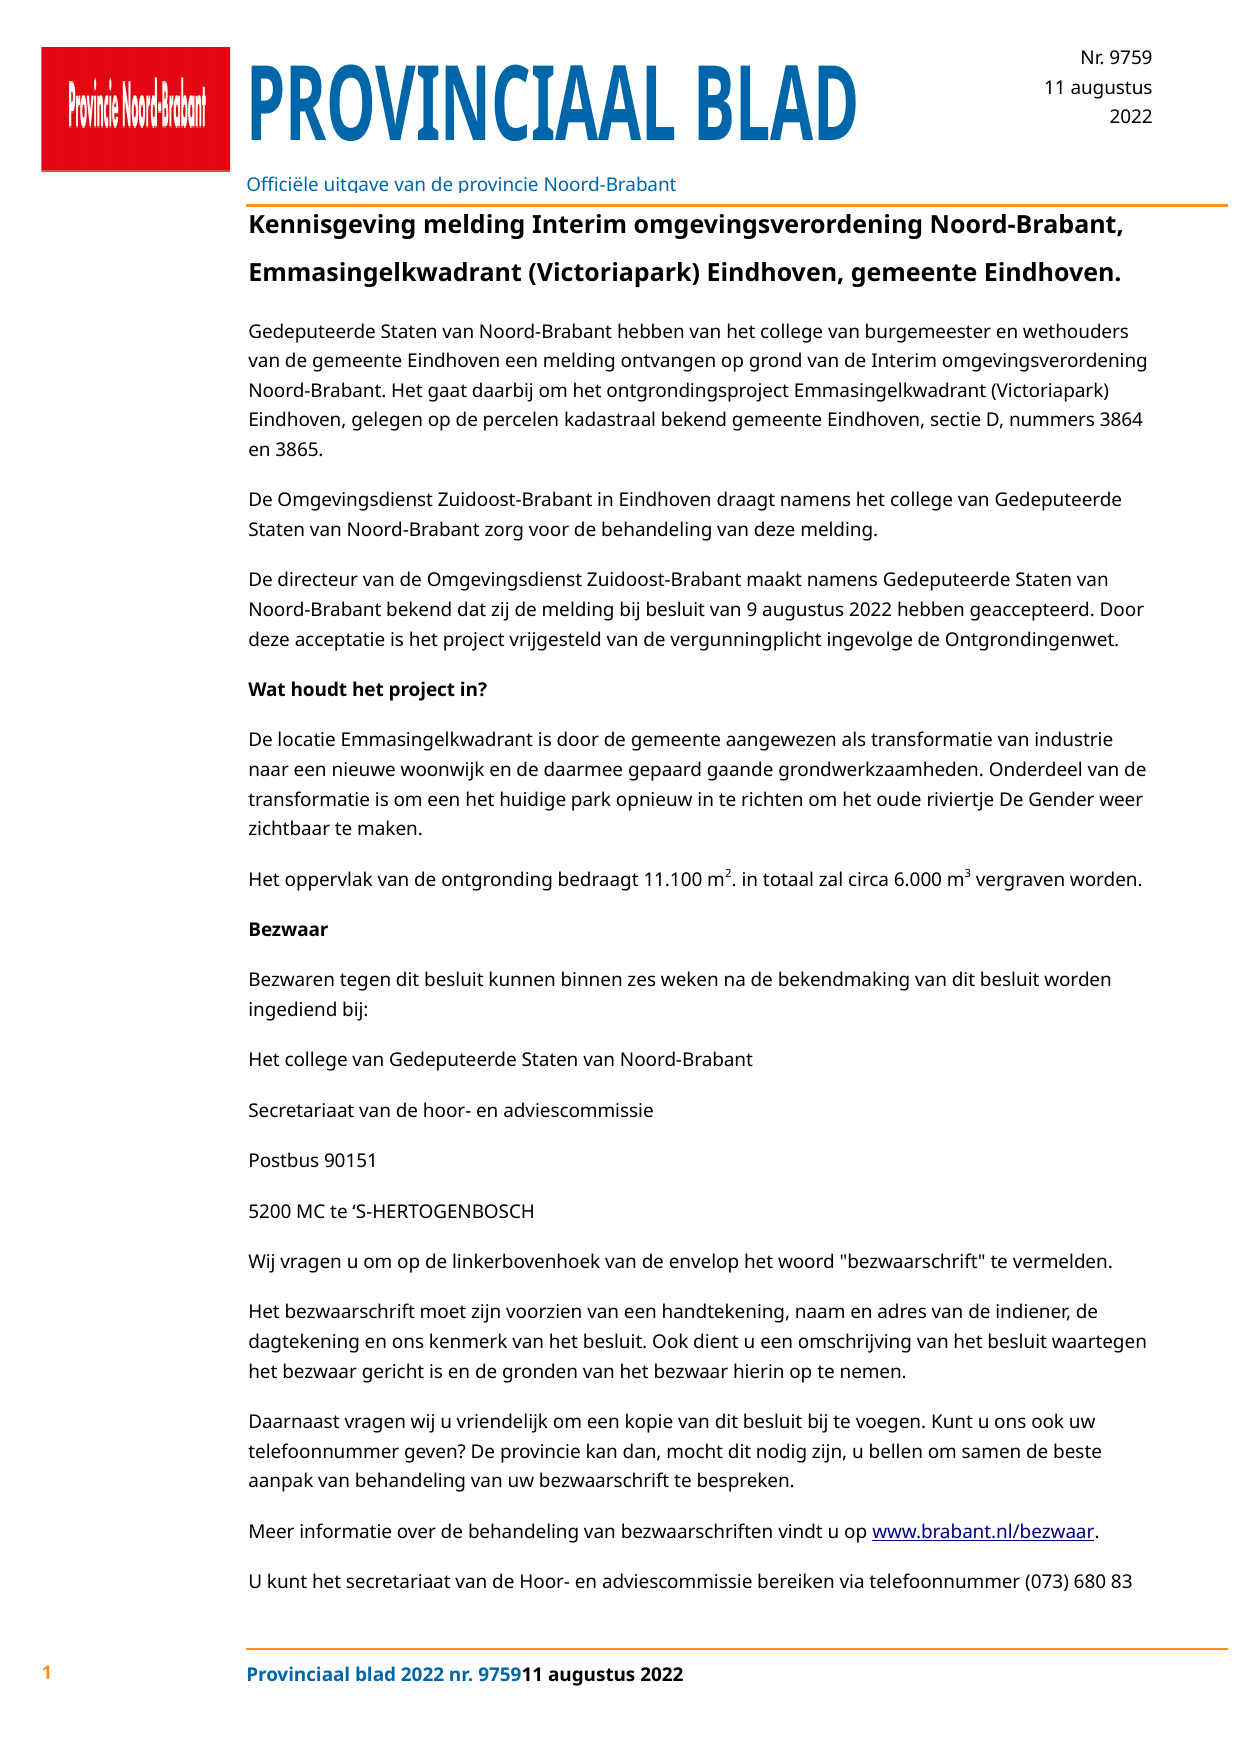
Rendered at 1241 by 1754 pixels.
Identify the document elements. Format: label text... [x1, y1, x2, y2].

text Bezwaar [248, 916, 1152, 942]
text U kunt het secretariaat van de Hoor- en adviescommissie bereiken via telefoonnummer (073) 680 83 [248, 1568, 1152, 1594]
text Het college van Gedeputeerde Staten van Noord-Brabant [248, 1047, 1152, 1072]
text Het bezwaarschrift moet zijn voorzien van een handtekening, naam en adres van de indiener, de dagtekening en ons kenmerk van het besluit. Ook dient u een omschrijving van het besluit waartegen het bezwaar gericht is en de gronden van het bezwaar hierin op te nemen. [248, 1299, 1152, 1384]
text Daarnaast vragen wij u vriendelijk om een kopie van dit besluit bij te voegen. Kunt u ons ook uw telefoonnummer geven? De provincie kan dan, mocht dit nodig zijn, u bellen om samen de beste aanpak van behandeling van uw bezwaarschrift te bespreken. [248, 1408, 1152, 1493]
text Wij vragen u om op de linkerbovenhoek van de envelop het woord "bezwaarschrift" te vermelden. [248, 1248, 1152, 1274]
text De Omgevingsdienst Zuidoost-Brabant in Eindhoven draagt namens het college van Gedeputeerde Staten van Noord-Brabant zorg voor de behandeling van deze melding. [248, 487, 1152, 542]
text 5200 MC te ‘S‑HERTOGENBOSCH [248, 1198, 1152, 1224]
text Het oppervlak van de ontgronding bedraagt 11.100 m2. in totaal zal circa 6.000 m3 vergraven worden. [248, 866, 1152, 892]
text Postbus 90151 [248, 1147, 1152, 1173]
text Gedeputeerde Staten van Noord-Brabant hebben van het college van burgemeester en wethouders van de gemeente Eindhoven een melding ontvangen op grond van de Interim omgevingsverordening Noord-Brabant. Het gaat daarbij om het ontgrondingsproject Emmasingelkwadrant (Victoriapark) Eindhoven, gelegen op de percelen kadastraal bekend gemeente Eindhoven, sectie D, nummers 3864 en 3865. [248, 318, 1152, 462]
text Meer informatie over de behandeling van bezwaarschriften vindt u op www.brabant.nl/bezwaar. [248, 1518, 1152, 1544]
text De locatie Emmasingelkwadrant is door de gemeente aangewezen als transformatie van industrie naar een nieuwe woonwijk en de daarmee gepaard gaande grondwerkzaamheden. Onderdeel van de transformatie is om een het huidige park opnieuw in te richten om het oude riviertje De Gender weer zichtbaar te maken. [248, 727, 1152, 841]
text Wat houdt het project in? [248, 676, 1152, 702]
text Bezwaren tegen dit besluit kunnen binnen zes weken na de bekendmaking van dit besluit worden ingediend bij: [248, 967, 1152, 1022]
text Secretariaat van de hoor- en adviescommissie [248, 1097, 1152, 1123]
text De directeur van de Omgevingsdienst Zuidoost-Brabant maakt namens Gedeputeerde Staten van Noord-Brabant bekend dat zij de melding bij besluit van 9 augustus 2022 hebben geaccepteerd. Door deze acceptatie is het project vrijgesteld van de vergunningplicht ingevolge de Ontgrondingenwet. [248, 567, 1152, 652]
text Kennisgeving melding Interim omgevingsverordening Noord-Brabant, Emmasingelkwadrant (Victoriapark) Eindhoven, gemeente Eindhoven. [248, 207, 1152, 288]
picture [41, 47, 231, 172]
